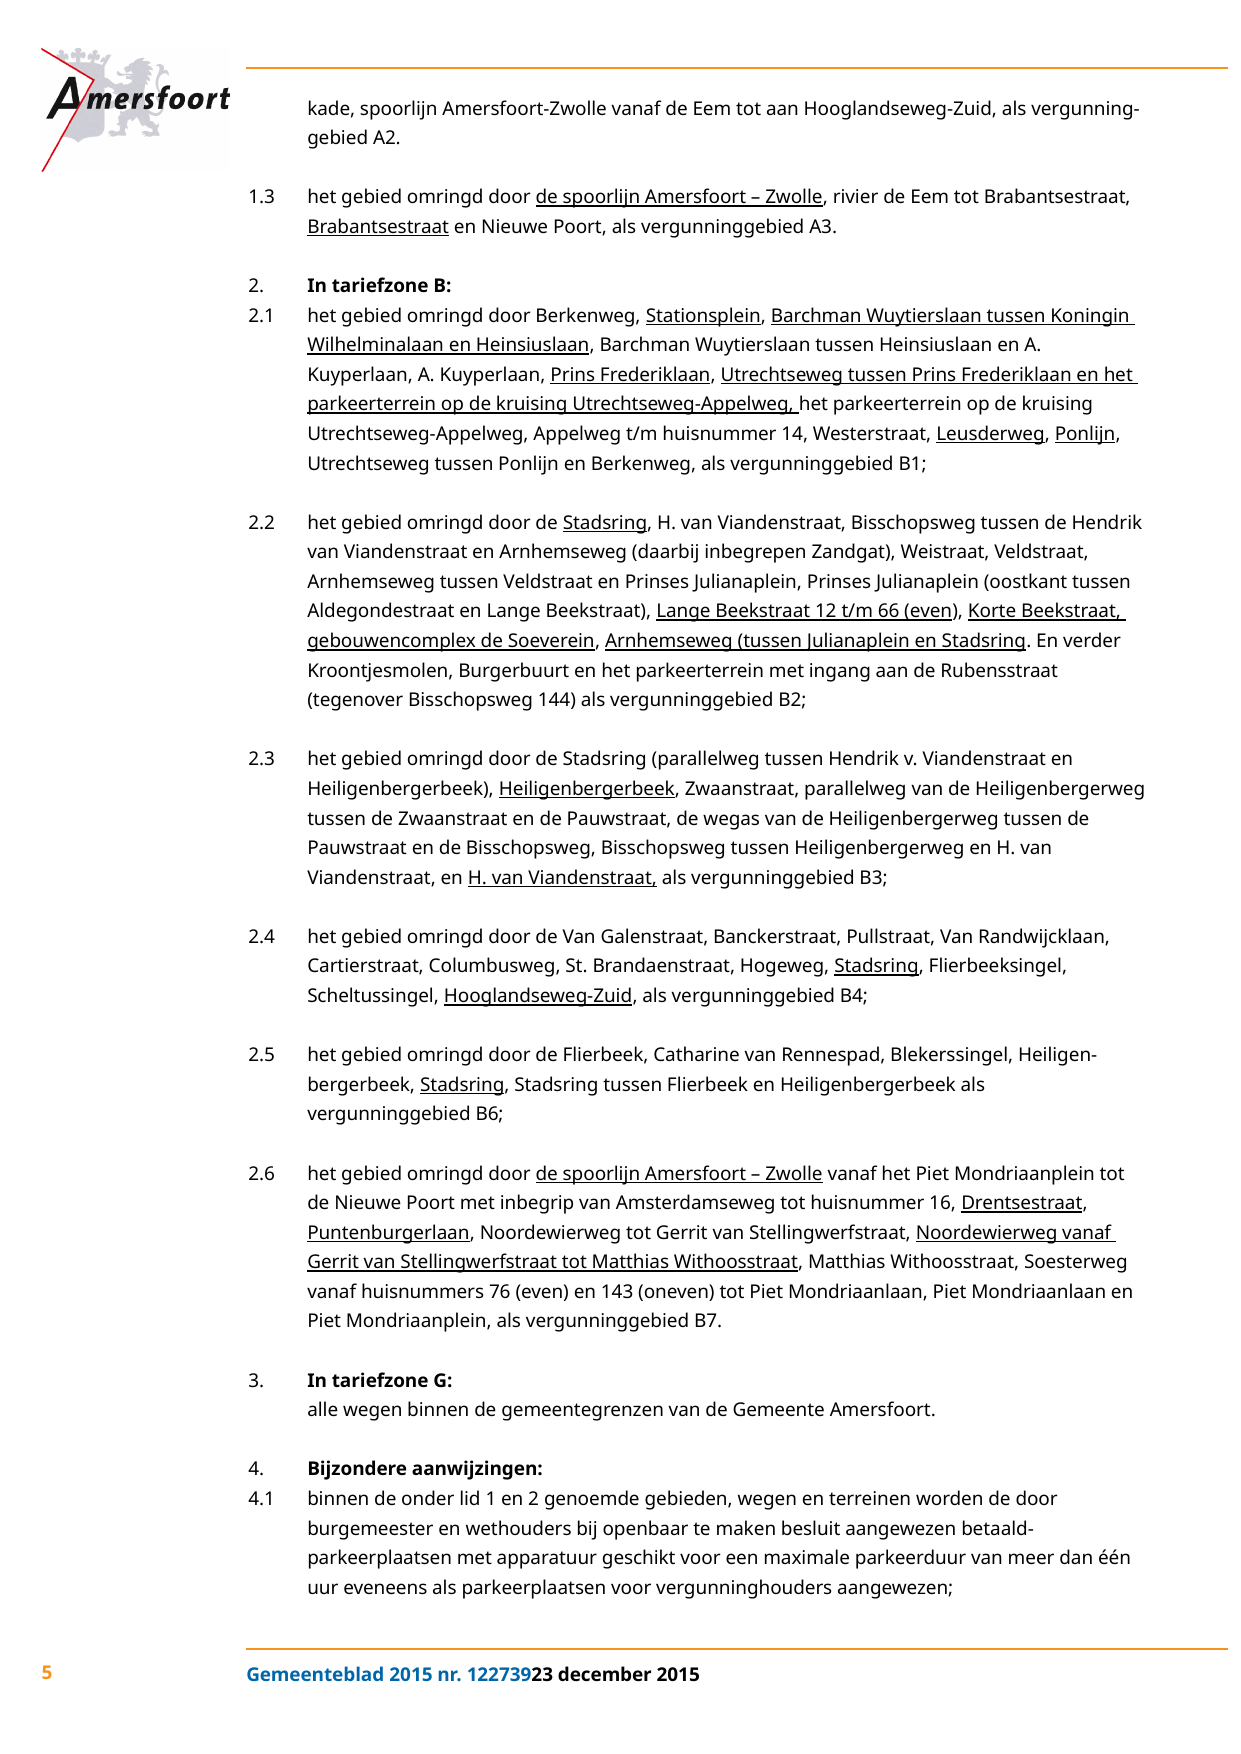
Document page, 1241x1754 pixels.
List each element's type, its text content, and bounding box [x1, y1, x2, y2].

list het gebied omringd door de Stadsring, H. van Viandenstraat, Bisschopsweg tussen de Hendrik van Viandenstraat en Arnhemseweg (daarbij inbegrepen Zandgat), Weistraat, Veldstraat, Arnhemseweg tussen Veldstraat en Prinses Julianaplein, Prinses Julianaplein (oostkant tussen Aldegondestraat en Lange Beekstraat), Lange Beekstraat 12 t/m 66 (even), Korte Beekstraat, gebouwencomplex de Soeverein, Arnhemseweg (tussen Julianaplein en Stadsring. En verder Kroontjesmolen, Burgerbuurt en het parkeerterrein met ingang aan de Rubensstraat (tegenover Bisschopsweg 144) als vergunninggebied B2; [248, 509, 1152, 712]
list In tariefzone B: [248, 272, 1152, 298]
list kade, spoorlijn Amersfoort-Zwolle vanaf de Eem tot aan Hooglandseweg-Zuid, als vergunning-gebied A2. [248, 95, 1152, 150]
list In tariefzone G: [248, 1367, 1152, 1393]
list het gebied omringd door de spoorlijn Amersfoort – Zwolle, rivier de Eem tot Brabantsestraat, Brabantsestraat en Nieuwe Poort, als vergunninggebied A3. [248, 183, 1152, 239]
list het gebied omringd door Berkenweg, Stationsplein, Barchman Wuytierslaan tussen Koningin Wilhelminalaan en Heinsiuslaan, Barchman Wuytierslaan tussen Heinsiuslaan en A. Kuyperlaan, A. Kuyperlaan, Prins Frederiklaan, Utrechtseweg tussen Prins Frederiklaan en het parkeerterrein op de kruising Utrechtseweg-Appelweg, het parkeerterrein op de kruising Utrechtseweg-Appelweg, Appelweg t/m huisnummer 14, Westerstraat, Leusderweg, Ponlijn, Utrechtseweg tussen Ponlijn en Berkenweg, als vergunninggebied B1; [248, 302, 1152, 476]
picture [41, 47, 231, 172]
list Bijzondere aanwijzingen: [248, 1456, 1152, 1481]
list het gebied omringd door de Van Galenstraat, Banckerstraat, Pullstraat, Van Randwijcklaan, Cartierstraat, Columbusweg, St. Brandaenstraat, Hogeweg, Stadsring, Flierbeeksingel, Scheltussingel, Hooglandseweg-Zuid, als vergunninggebied B4; [248, 923, 1152, 1008]
list alle wegen binnen de gemeentegrenzen van de Gemeente Amersfoort. [248, 1396, 1152, 1422]
list het gebied omringd door de Stadsring (parallelweg tussen Hendrik v. Viandenstraat en Heiligenbergerbeek), Heiligenbergerbeek, Zwaanstraat, parallelweg van de Heiligenbergerweg tussen de Zwaanstraat en de Pauwstraat, de wegas van de Heiligenbergerweg tussen de Pauwstraat en de Bisschopsweg, Bisschopsweg tussen Heiligenbergerweg en H. van Viandenstraat, en H. van Viandenstraat, als vergunninggebied B3; [248, 746, 1152, 890]
list het gebied omringd door de spoorlijn Amersfoort – Zwolle vanaf het Piet Mondriaanplein tot de Nieuwe Poort met inbegrip van Amsterdamseweg tot huisnummer 16, Drentsestraat, Puntenburgerlaan, Noordewierweg tot Gerrit van Stellingwerfstraat, Noordewierweg vanaf Gerrit van Stellingwerfstraat tot Matthias Withoosstraat, Matthias Withoosstraat, Soesterweg vanaf huisnummers 76 (even) en 143 (oneven) tot Piet Mondriaanlaan, Piet Mondriaanlaan en Piet Mondriaanplein, als vergunninggebied B7. [248, 1160, 1152, 1333]
list binnen de onder lid 1 en 2 genoemde gebieden, wegen en terreinen worden de door burgemeester en wethouders bij openbaar te maken besluit aangewezen betaald-parkeerplaatsen met apparatuur geschikt voor een maximale parkeerduur van meer dan één uur eveneens als parkeerplaatsen voor vergunninghouders aangewezen; [248, 1485, 1152, 1600]
list het gebied omringd door de Flierbeek, Catharine van Rennespad, Blekerssingel, Heiligen-bergerbeek, Stadsring, Stadsring tussen Flierbeek en Heiligenbergerbeek als vergunninggebied B6; [248, 1041, 1152, 1126]
